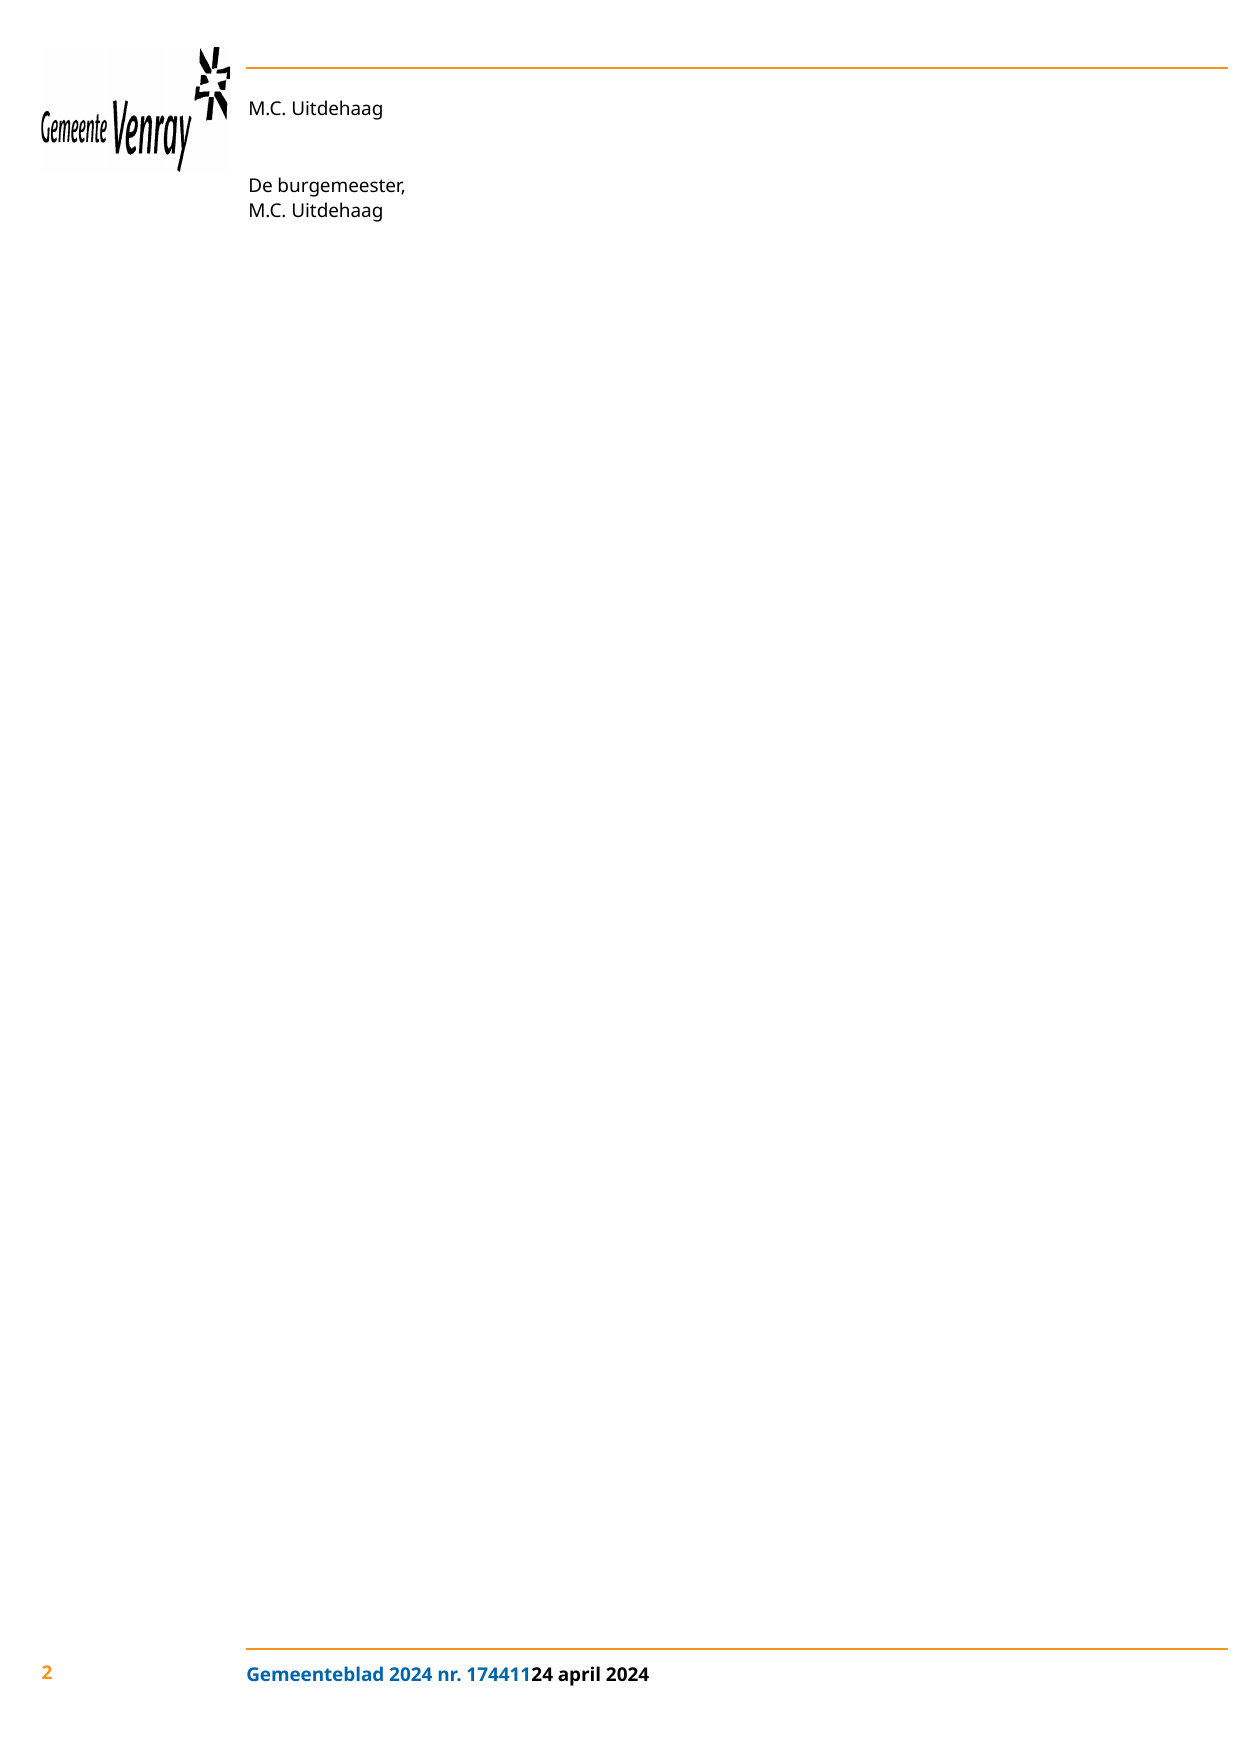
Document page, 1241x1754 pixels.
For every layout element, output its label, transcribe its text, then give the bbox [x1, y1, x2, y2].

text M.C. Uitdehaag [248, 198, 1152, 223]
picture [41, 47, 231, 172]
text De burgemeester, [248, 172, 1152, 198]
text M.C. Uitdehaag [248, 95, 1152, 121]
